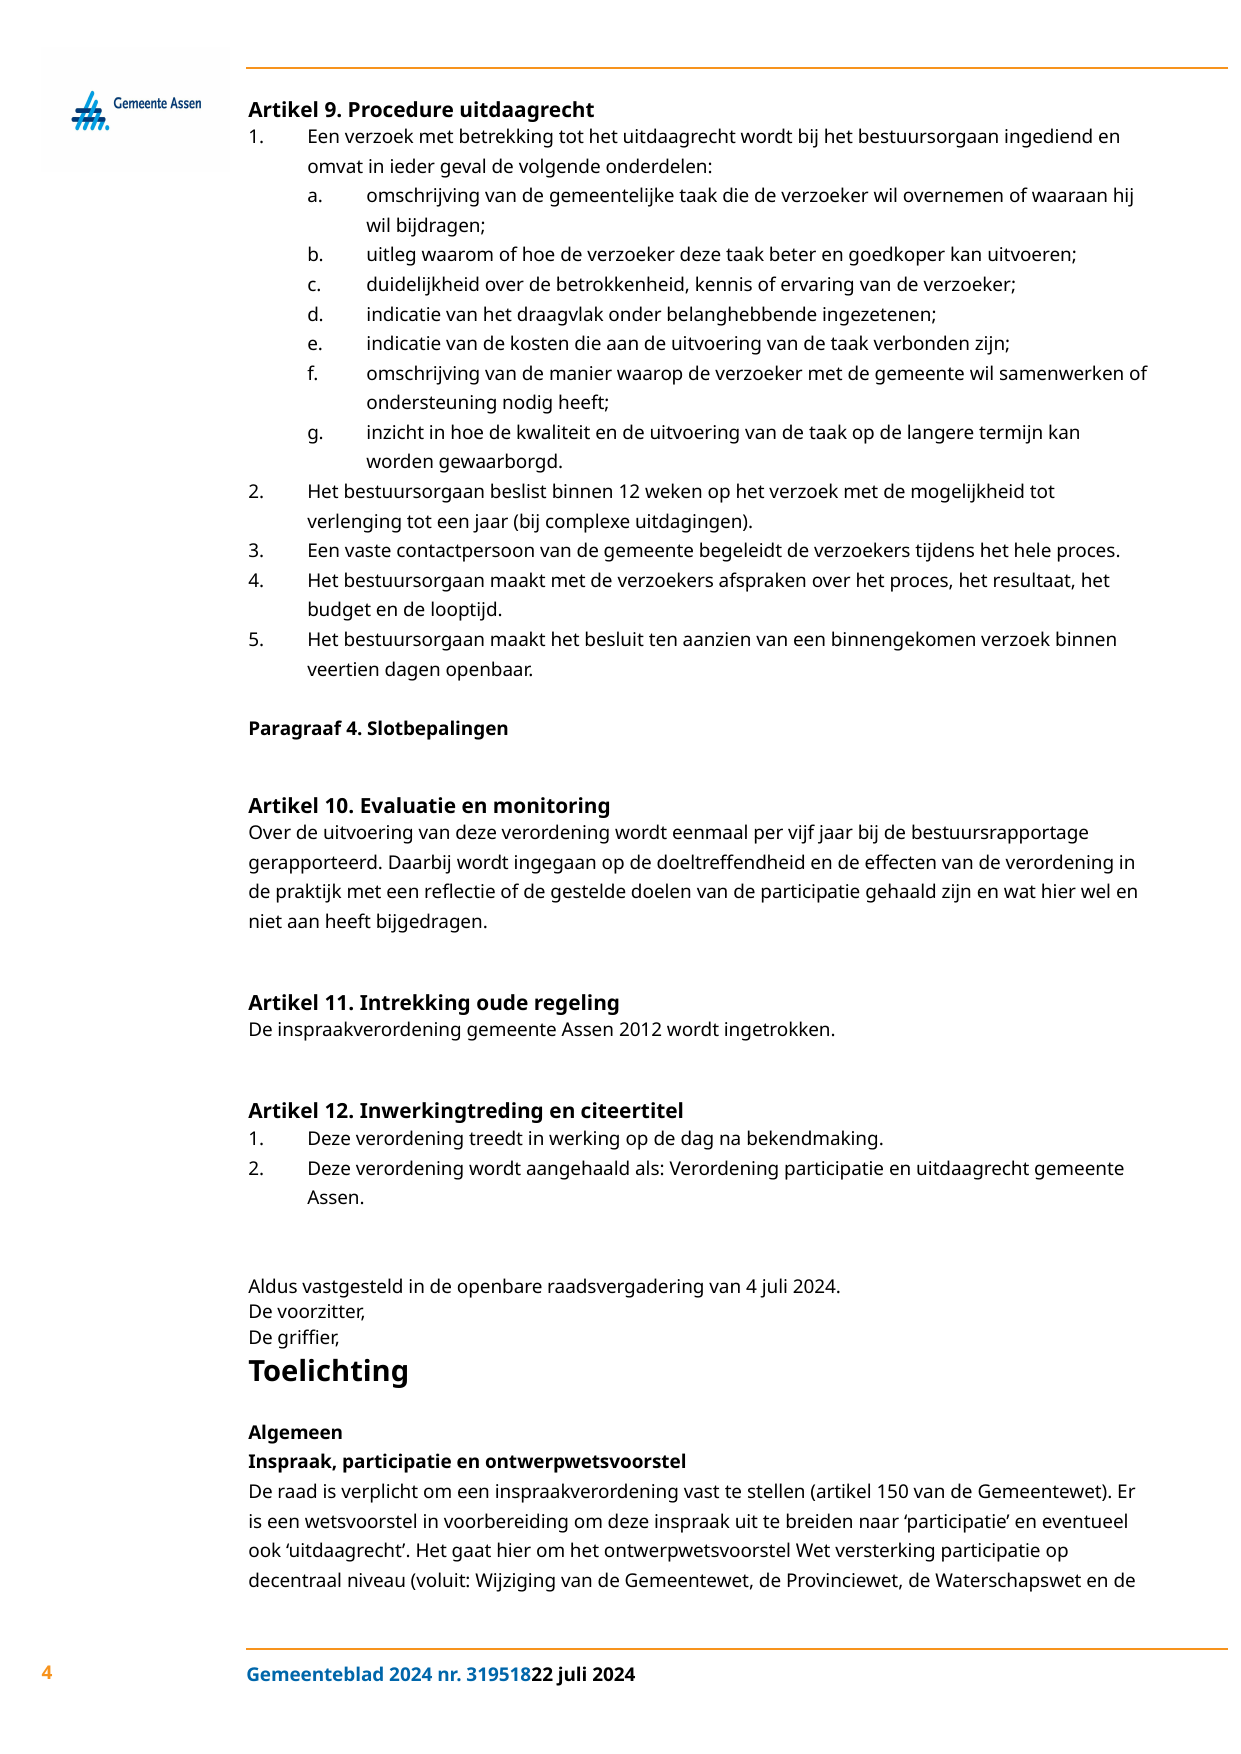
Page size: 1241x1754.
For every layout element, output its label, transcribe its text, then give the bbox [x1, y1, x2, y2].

list Een vaste contactpersoon van de gemeente begeleidt de verzoekers tijdens het hele proces. [248, 537, 1152, 563]
text Artikel 10. Evaluatie en monitoring [248, 791, 1152, 819]
text Artikel 11. Intrekking oude regeling [248, 988, 1152, 1017]
text De griffier, [248, 1324, 1152, 1350]
text De voorzitter, [248, 1299, 1152, 1324]
list duidelijkheid over de betrokkenheid, kennis of ervaring van de verzoeker; [307, 271, 1152, 297]
list Het bestuursorgaan maakt het besluit ten aanzien van een binnengekomen verzoek binnen veertien dagen openbaar. [248, 626, 1152, 681]
list inzicht in hoe de kwaliteit en de uitvoering van de taak op de langere termijn kan worden gewaarborgd. [307, 419, 1152, 474]
text Artikel 12. Inwerkingtreding en citeertitel [248, 1097, 1152, 1125]
list omschrijving van de manier waarop de verzoeker met de gemeente wil samenwerken of ondersteuning nodig heeft; [307, 360, 1152, 415]
list indicatie van de kosten die aan de uitvoering van de taak verbonden zijn; [307, 330, 1152, 356]
list Een verzoek met betrekking tot het uitdaagrecht wordt bij het bestuursorgaan ingediend en omvat in ieder geval de volgende onderdelen: [248, 123, 1152, 178]
text De inspraakverordening gemeente Assen 2012 wordt ingetrokken. [248, 1017, 1152, 1042]
text Aldus vastgesteld in de openbare raadsvergadering van 4 juli 2024. [248, 1273, 1152, 1299]
list uitleg waarom of hoe de verzoeker deze taak beter en goedkoper kan uitvoeren; [307, 242, 1152, 267]
text Inspraak, participatie en ontwerpwetsvoorstel [248, 1449, 1152, 1474]
list omschrijving van de gemeentelijke taak die de verzoeker wil overnemen of waaraan hij wil bijdragen; [307, 182, 1152, 238]
picture [41, 47, 231, 172]
text Over de uitvoering van deze verordening wordt eenmaal per vijf jaar bij de bestuursrapportage gerapporteerd. Daarbij wordt ingegaan op de doeltreffendheid en de effecten van de verordening in de praktijk met een reflectie of de gestelde doelen van de participatie gehaald zijn en wat hier wel en niet aan heeft bijgedragen. [248, 819, 1152, 934]
list Het bestuursorgaan maakt met de verzoekers afspraken over het proces, het resultaat, het budget en de looptijd. [248, 567, 1152, 622]
text Algemeen [248, 1419, 1152, 1445]
text Artikel 9. Procedure uitdaagrecht [248, 95, 1152, 123]
text Toelichting [248, 1350, 1152, 1390]
text Paragraaf 4. Slotbepalingen [248, 715, 1152, 741]
list Deze verordening treedt in werking op de dag na bekendmaking. [248, 1125, 1152, 1151]
list Het bestuursorgaan beslist binnen 12 weken op het verzoek met de mogelijkheid tot verlenging tot een jaar (bij complexe uitdagingen). [248, 478, 1152, 533]
text De raad is verplicht om een inspraakverordening vast te stellen (artikel 150 van de Gemeentewet). Er is een wetsvoorstel in voorbereiding om deze inspraak uit te breiden naar ‘participatie’ en eventueel ook ‘uitdaagrecht’. Het gaat hier om het ontwerpwetsvoorstel Wet versterking participatie op decentraal niveau (voluit: Wijziging van de Gemeentewet, de Provinciewet, de Waterschapswet en de [248, 1478, 1152, 1593]
list Deze verordening wordt aangehaald als: Verordening participatie en uitdaagrecht gemeente Assen. [248, 1155, 1152, 1210]
list indicatie van het draagvlak onder belanghebbende ingezetenen; [307, 301, 1152, 326]
